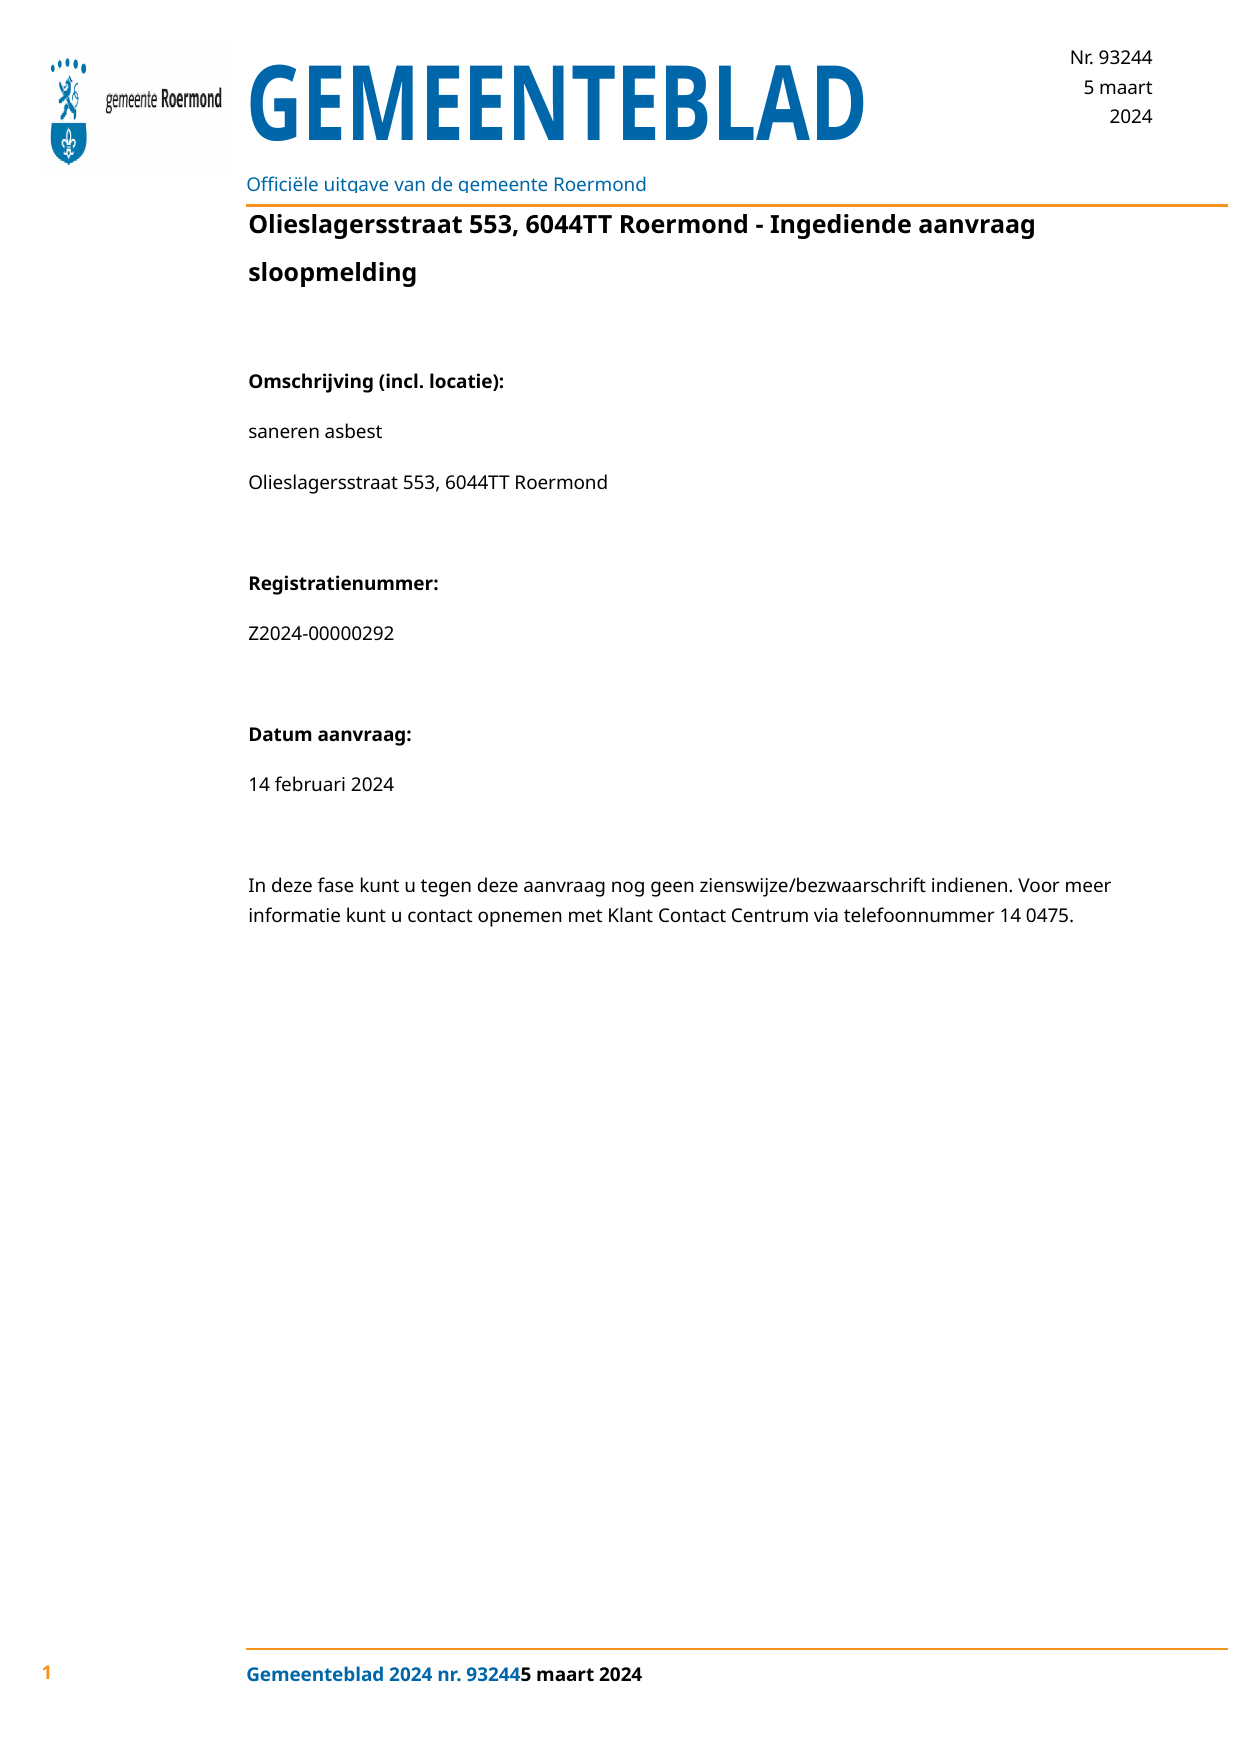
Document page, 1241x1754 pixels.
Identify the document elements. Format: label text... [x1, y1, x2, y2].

text Omschrijving (incl. locatie): [248, 368, 1152, 394]
text Registratienummer: [248, 570, 1152, 596]
text Olieslagersstraat 553, 6044TT Roermond - Ingediende aanvraag sloopmelding [248, 207, 1152, 288]
text Datum aanvraag: [248, 721, 1152, 747]
text saneren asbest [248, 419, 1152, 444]
text Z2024-00000292 [248, 620, 1152, 646]
picture [41, 47, 231, 172]
text In deze fase kunt u tegen deze aanvraag nog geen zienswijze/bezwaarschrift indienen. Voor meer informatie kunt u contact opnemen met Klant Contact Centrum via telefoonnummer 14 0475. [248, 872, 1152, 928]
text 14 februari 2024 [248, 772, 1152, 797]
text Olieslagersstraat 553, 6044TT Roermond [248, 469, 1152, 495]
